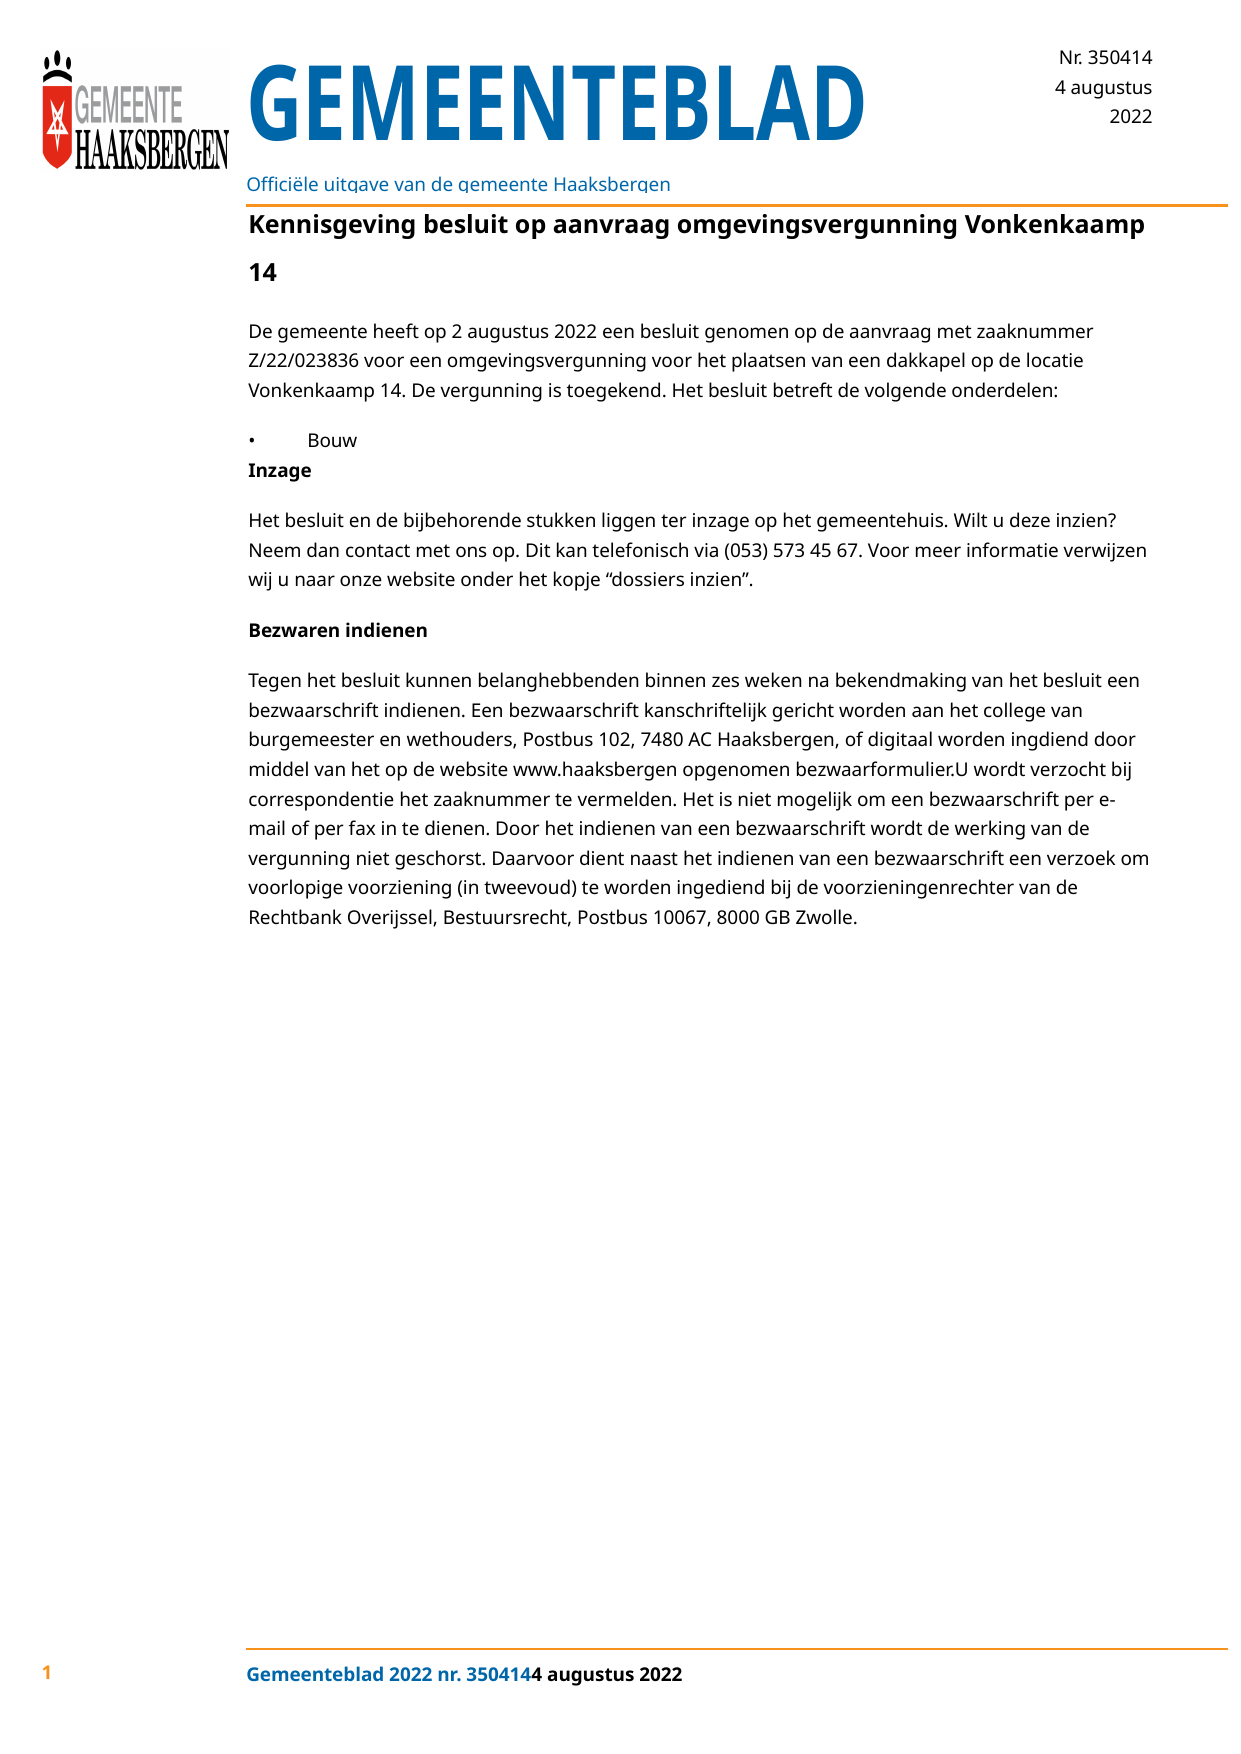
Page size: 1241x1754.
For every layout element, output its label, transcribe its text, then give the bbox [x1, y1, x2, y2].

text Inzage [248, 457, 1152, 483]
list Bouw [248, 427, 1152, 453]
text Tegen het besluit kunnen belanghebbenden binnen zes weken na bekendmaking van het besluit een bezwaarschrift indienen. Een bezwaarschrift kanschriftelijk gericht worden aan het college van burgemeester en wethouders, Postbus 102, 7480 AC Haaksbergen, of digitaal worden ingdiend door middel van het op de website www.haaksbergen opgenomen bezwaarformulier.U wordt verzocht bij correspondentie het zaaknummer te vermelden. Het is niet mogelijk om een bezwaarschrift per e-mail of per fax in te dienen. Door het indienen van een bezwaarschrift wordt de werking van de vergunning niet geschorst. Daarvoor dient naast het indienen van een bezwaarschrift een verzoek om voorlopige voorziening (in tweevoud) te worden ingediend bij de voorzieningenrechter van de Rechtbank Overijssel, Bestuursrecht, Postbus 10067, 8000 GB Zwolle. [248, 667, 1152, 930]
picture [41, 47, 231, 172]
text De gemeente heeft op 2 augustus 2022 een besluit genomen op de aanvraag met zaaknummer Z/22/023836 voor een omgevingsvergunning voor het plaatsen van een dakkapel op de locatie Vonkenkaamp 14. De vergunning is toegekend. Het besluit betreft de volgende onderdelen: [248, 318, 1152, 403]
text Het besluit en de bijbehorende stukken liggen ter inzage op het gemeentehuis. Wilt u deze inzien? Neem dan contact met ons op. Dit kan telefonisch via (053) 573 45 67. Voor meer informatie verwijzen wij u naar onze website onder het kopje “dossiers inzien”. [248, 507, 1152, 592]
text Bezwaren indienen [248, 617, 1152, 643]
text Kennisgeving besluit op aanvraag omgevingsvergunning Vonkenkaamp 14 [248, 207, 1152, 288]
